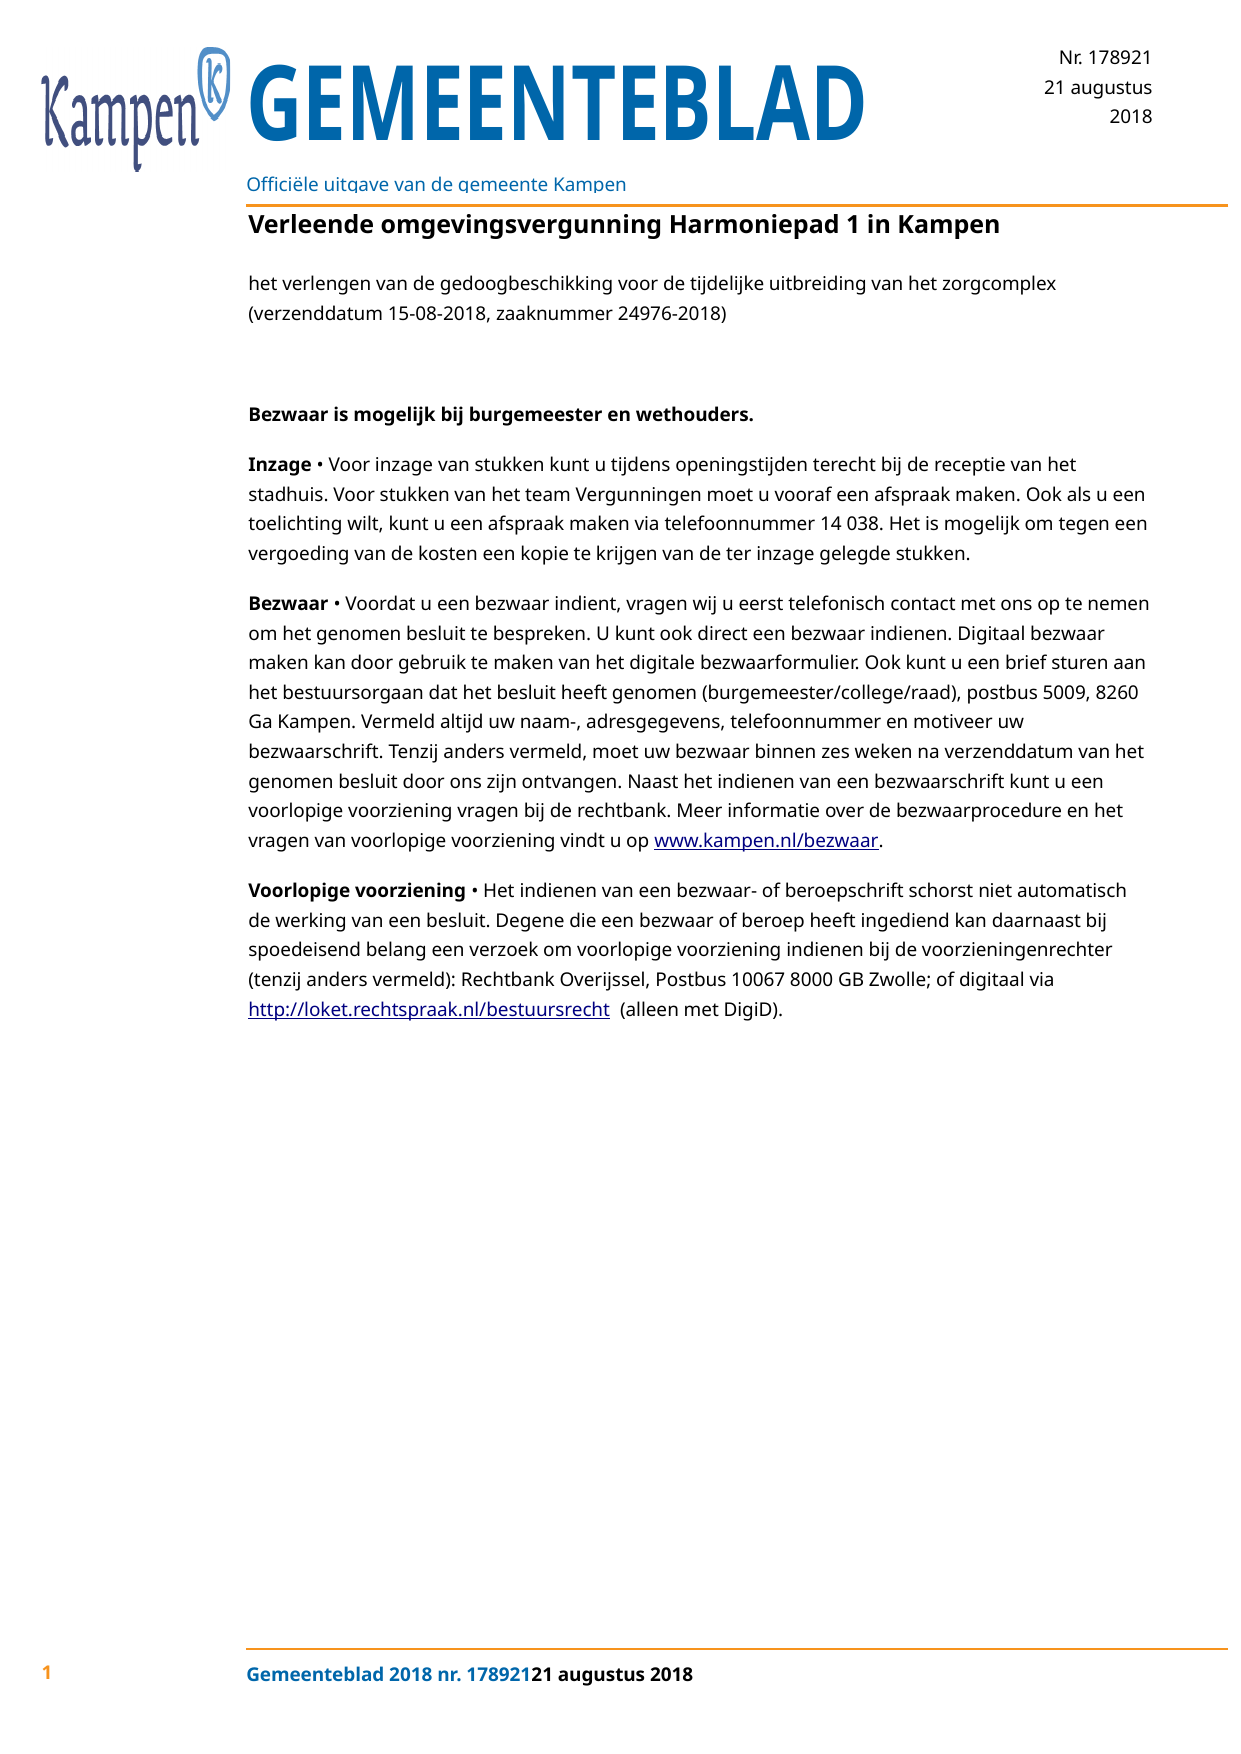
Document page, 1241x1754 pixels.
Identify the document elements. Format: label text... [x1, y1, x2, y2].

text Bezwaar • Voordat u een bezwaar indient, vragen wij u eerst telefonisch contact met ons op te nemen om het genomen besluit te bespreken. U kunt ook direct een bezwaar indienen. Digitaal bezwaar maken kan door gebruik te maken van het digitale bezwaarformulier. Ook kunt u een brief sturen aan het bestuursorgaan dat het besluit heeft genomen (burgemeester/college/raad), postbus 5009, 8260 Ga Kampen. Vermeld altijd uw naam-, adresgegevens, telefoonnummer en motiveer uw bezwaarschrift. Tenzij anders vermeld, moet uw bezwaar binnen zes weken na verzenddatum van het genomen besluit door ons zijn ontvangen. Naast het indienen van een bezwaarschrift kunt u een voorlopige voorziening vragen bij de rechtbank. Meer informatie over de bezwaarprocedure en het vragen van voorlopige voorziening vindt u op www.kampen.nl/bezwaar. [248, 590, 1152, 853]
picture [41, 47, 231, 172]
text Verleende omgevingsvergunning Harmoniepad 1 in Kampen [248, 207, 1152, 241]
text Voorlopige voorziening • Het indienen van een bezwaar- of beroepschrift schorst niet automatisch de werking van een besluit. Degene die een bezwaar of beroep heeft ingediend kan daarnaast bij spoedeisend belang een verzoek om voorlopige voorziening indienen bij de voorzieningenrechter (tenzij anders vermeld): Rechtbank Overijssel, Postbus 10067 8000 GB Zwolle; of digitaal via http://loket.rechtspraak.nl/bestuursrecht (alleen met DigiD). [248, 877, 1152, 1021]
text het verlengen van de gedoogbeschikking voor de tijdelijke uitbreiding van het zorgcomplex (verzenddatum 15-08-2018, zaaknummer 24976-2018) [248, 270, 1152, 326]
text Bezwaar is mogelijk bij burgemeester en wethouders. [248, 401, 1152, 426]
text Inzage • Voor inzage van stukken kunt u tijdens openingstijden terecht bij de receptie van het stadhuis. Voor stukken van het team Vergunningen moet u vooraf een afspraak maken. Ook als u een toelichting wilt, kunt u een afspraak maken via telefoonnummer 14 038. Het is mogelijk om tegen een vergoeding van de kosten een kopie te krijgen van de ter inzage gelegde stukken. [248, 451, 1152, 566]
